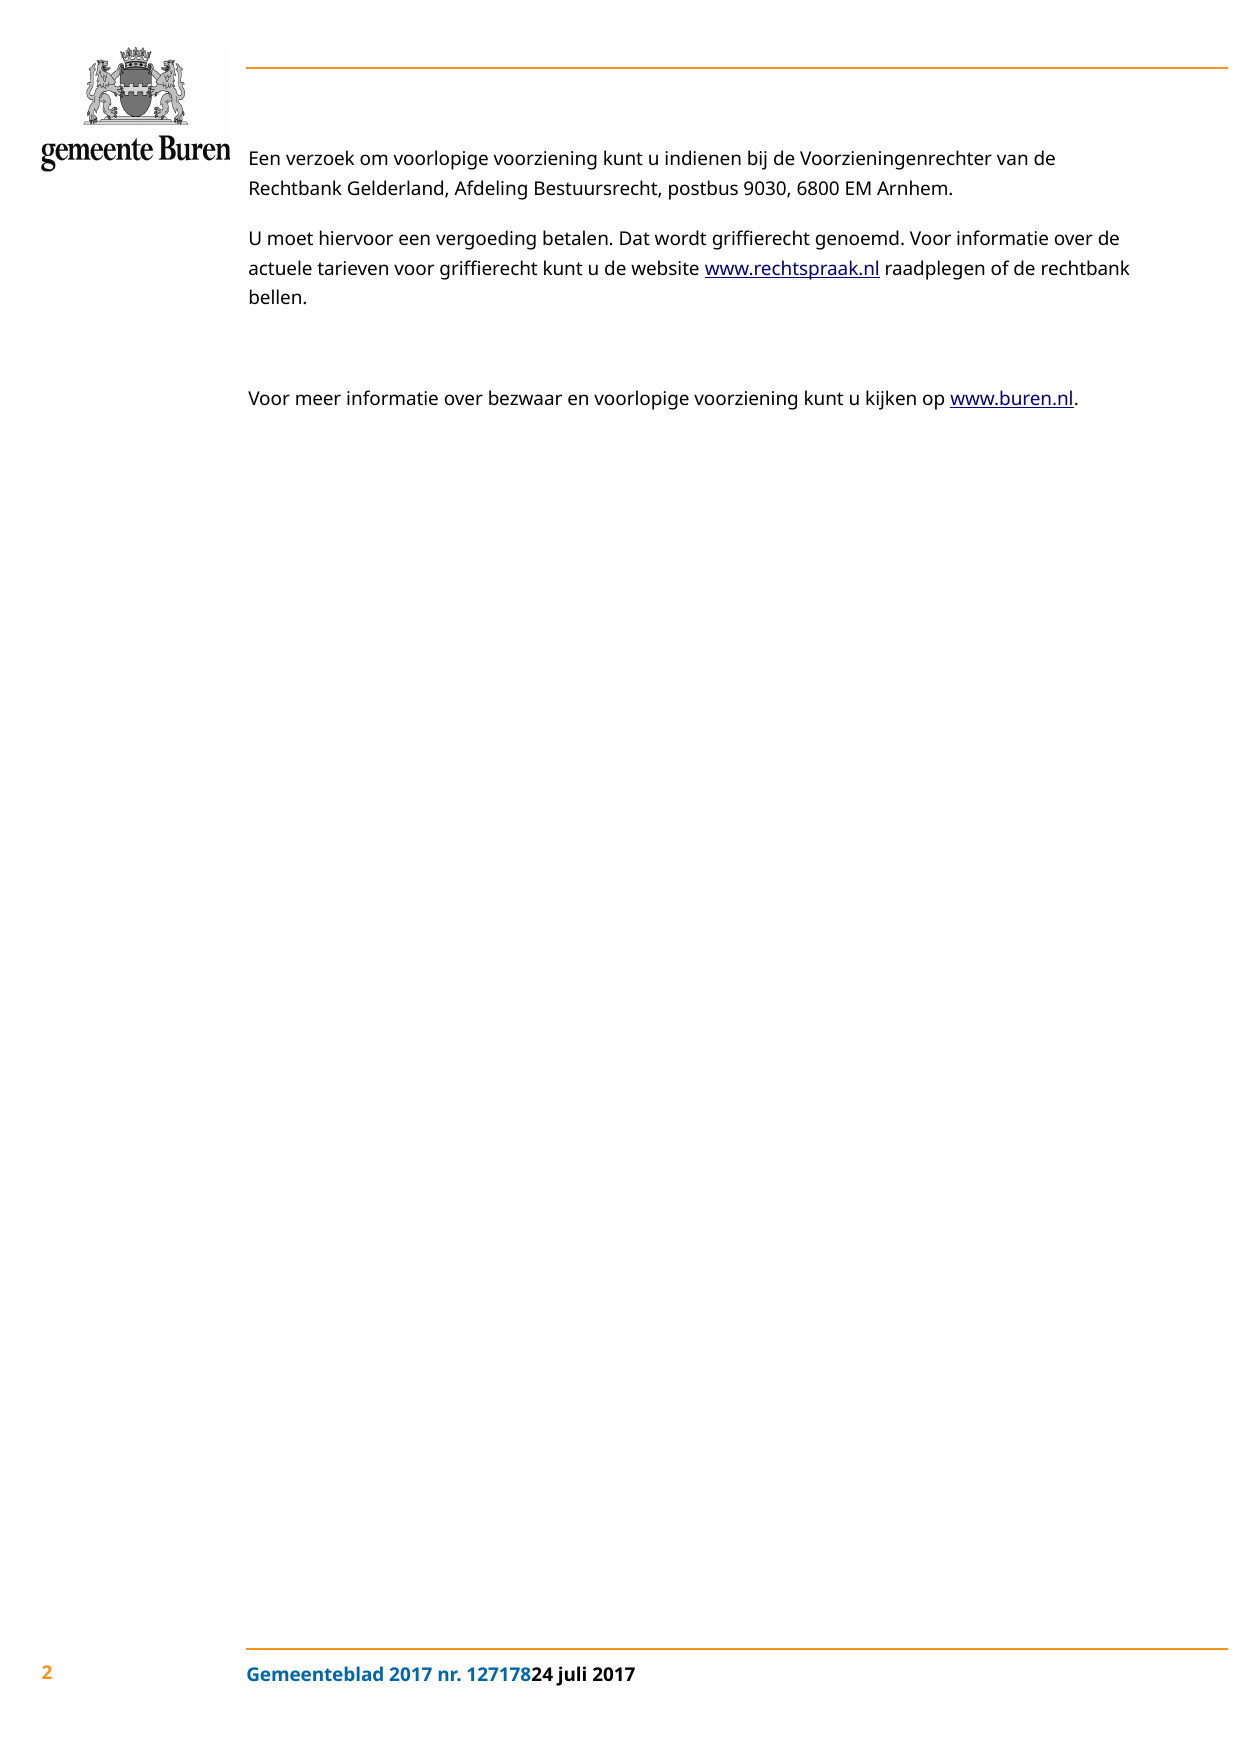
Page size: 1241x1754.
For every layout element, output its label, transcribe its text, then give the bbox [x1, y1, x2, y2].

text U moet hiervoor een vergoeding betalen. Dat wordt griffierecht genoemd. Voor informatie over de actuele tarieven voor griffierecht kunt u de website www.rechtspraak.nl raadplegen of de rechtbank bellen. [248, 225, 1152, 310]
text Een verzoek om voorlopige voorziening kunt u indienen bij de Voorzieningenrechter van de Rechtbank Gelderland, Afdeling Bestuursrecht, postbus 9030, 6800 EM Arnhem. [248, 145, 1152, 201]
text Voor meer informatie over bezwaar en voorlopige voorziening kunt u kijken op www.buren.nl. [248, 385, 1152, 411]
picture [41, 47, 231, 172]
